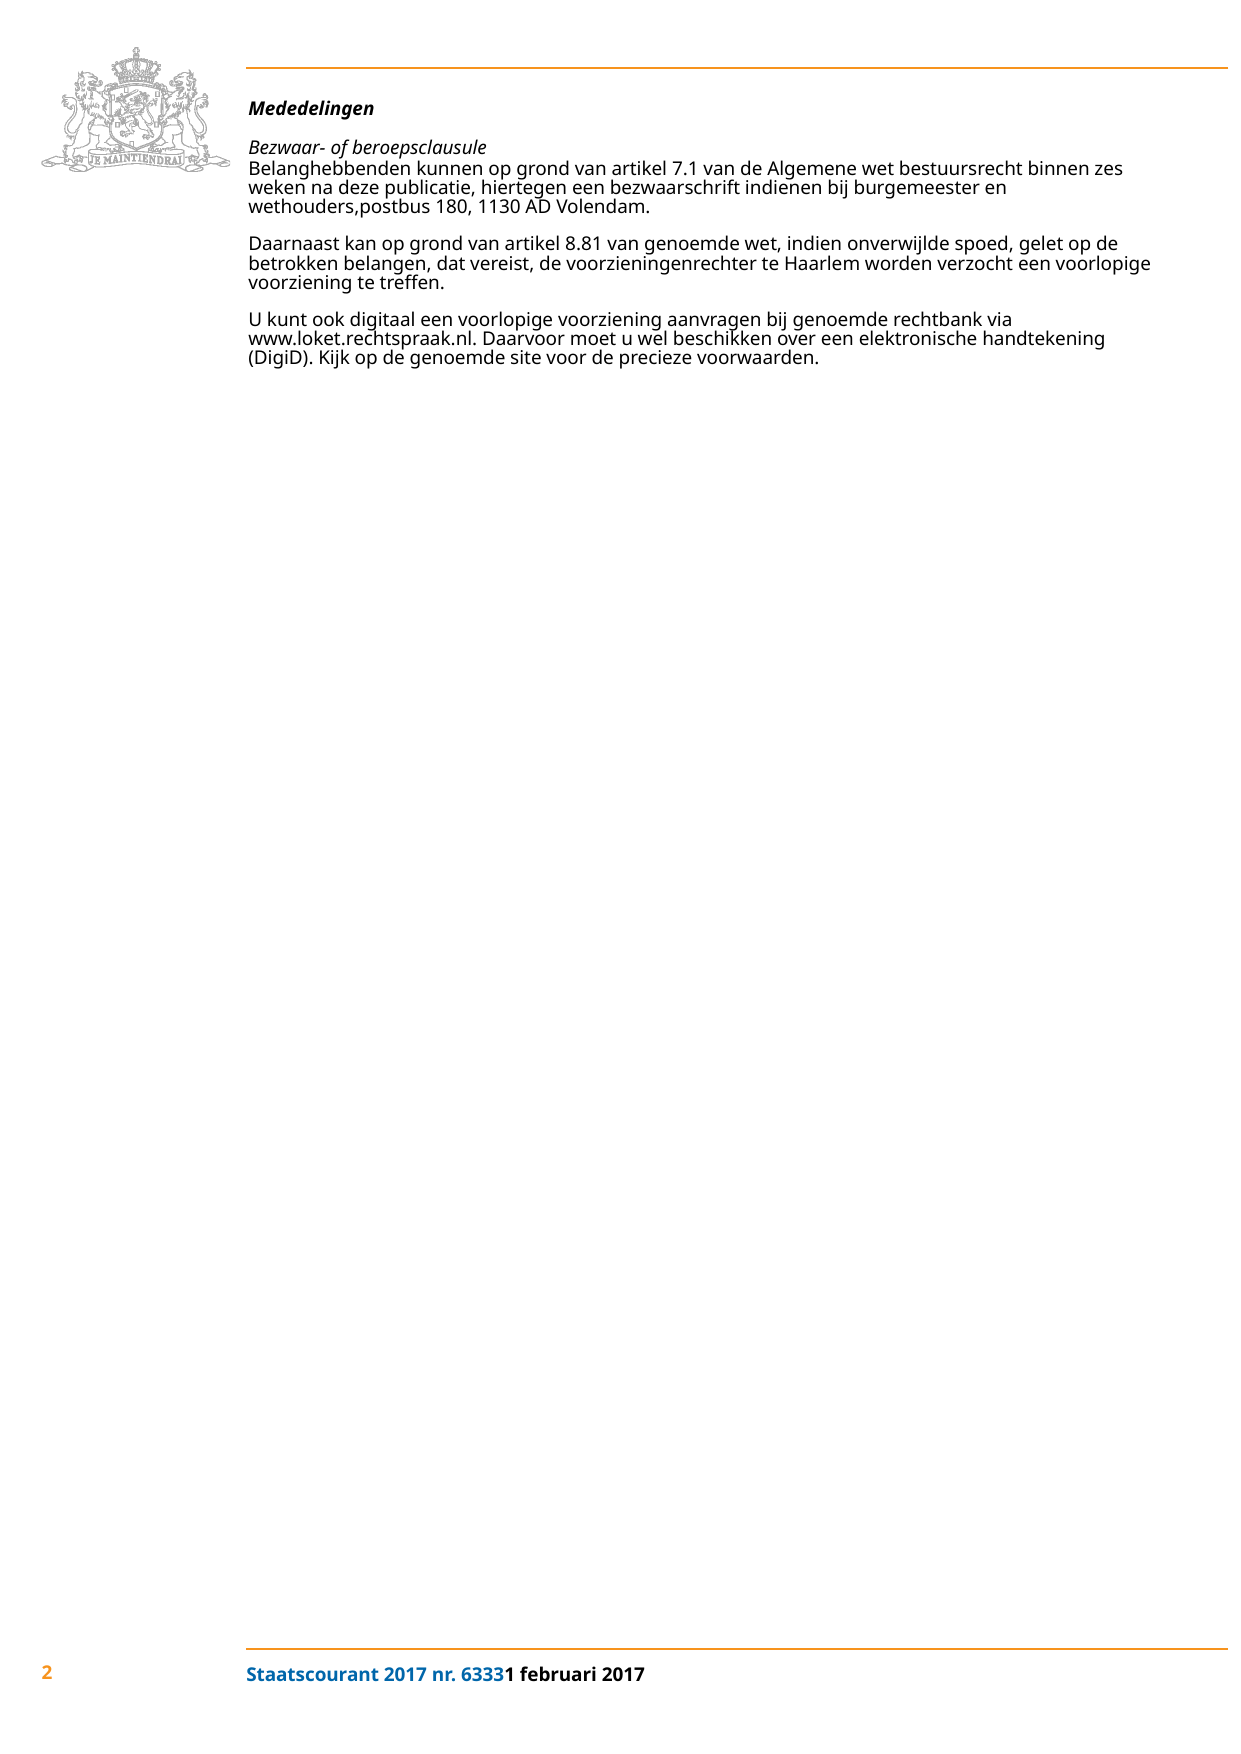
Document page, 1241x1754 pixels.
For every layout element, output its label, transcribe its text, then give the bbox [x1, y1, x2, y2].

picture [41, 47, 231, 172]
text U kunt ook digitaal een voorlopige voorziening aanvragen bij genoemde rechtbank via www.loket.rechtspraak.nl. Daarvoor moet u wel beschikken over een elektronische handtekening (DigiD). Kijk op de genoemde site voor de precieze voorwaarden. [248, 311, 1152, 369]
text Bezwaar- of beroepsclausule [248, 134, 1152, 160]
text Mededelingen [248, 95, 1152, 121]
text Belanghebbenden kunnen op grond van artikel 7.1 van de Algemene wet bestuursrecht binnen zes weken na deze publicatie, hiertegen een bezwaarschrift indienen bij burgemeester en wethouders,postbus 180, 1130 AD Volendam. [248, 160, 1152, 218]
text Daarnaast kan op grond van artikel 8.81 van genoemde wet, indien onverwijlde spoed, gelet op de betrokken belangen, dat vereist, de voorzieningenrechter te Haarlem worden verzocht een voorlopige voorziening te treffen. [248, 235, 1152, 293]
